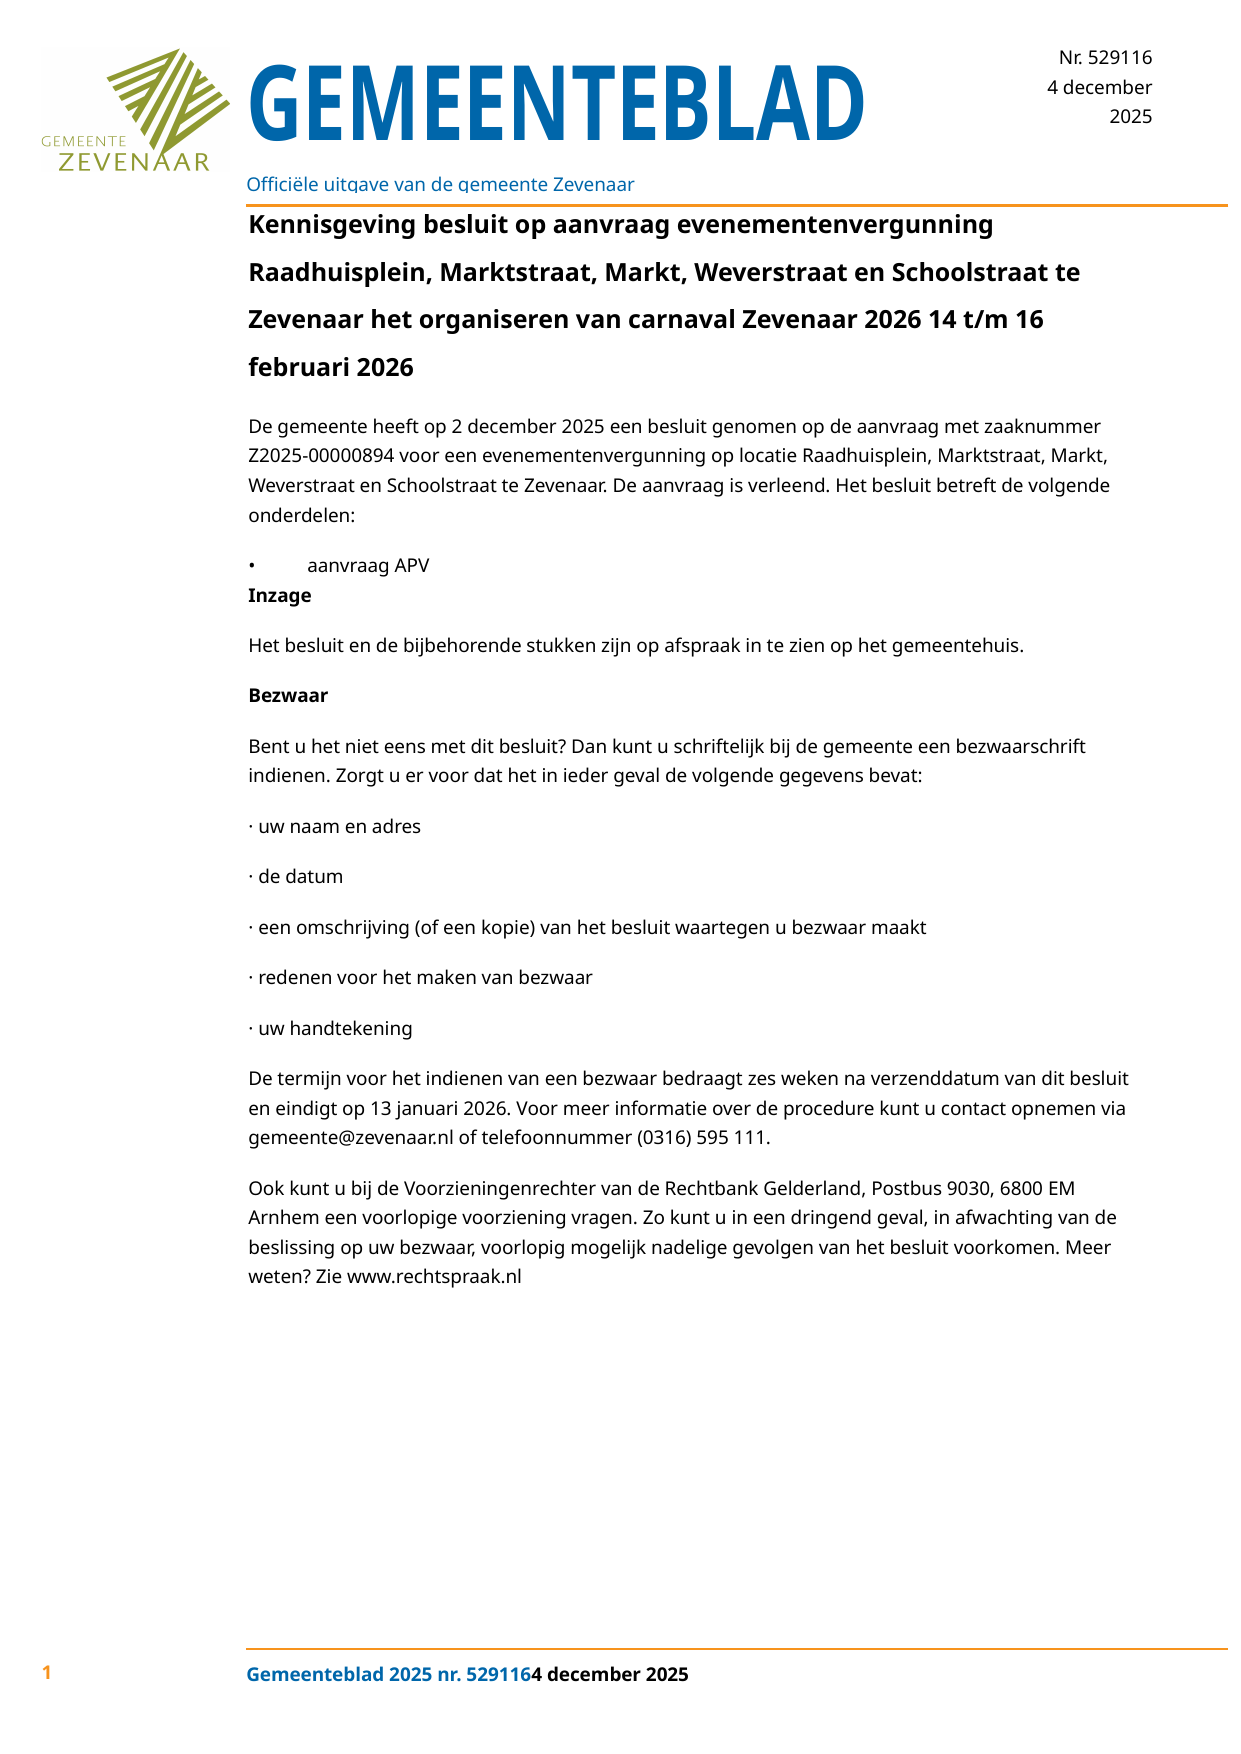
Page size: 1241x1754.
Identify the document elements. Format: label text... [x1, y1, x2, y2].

text Het besluit en de bijbehorende stukken zijn op afspraak in te zien op het gemeentehuis. [248, 632, 1152, 658]
text Bent u het niet eens met dit besluit? Dan kunt u schriftelijk bij de gemeente een bezwaarschrift indienen. Zorgt u er voor dat het in ieder geval de volgende gegevens bevat: [248, 733, 1152, 788]
text Inzage [248, 582, 1152, 608]
picture [41, 47, 231, 172]
text · de datum [248, 863, 1152, 889]
text · redenen voor het maken van bezwaar [248, 964, 1152, 990]
text Ook kunt u bij de Voorzieningenrechter van de Rechtbank Gelderland, Postbus 9030, 6800 EM Arnhem een voorlopige voorziening vragen. Zo kunt u in een dringend geval, in afwachting van de beslissing op uw bezwaar, voorlopig mogelijk nadelige gevolgen van het besluit voorkomen. Meer weten? Zie www.rechtspraak.nl [248, 1175, 1152, 1289]
text De gemeente heeft op 2 december 2025 een besluit genomen op de aanvraag met zaaknummer Z2025-00000894 voor een evenementenvergunning op locatie Raadhuisplein, Marktstraat, Markt, Weverstraat en Schoolstraat te Zevenaar. De aanvraag is verleend. Het besluit betreft de volgende onderdelen: [248, 413, 1152, 528]
text · een omschrijving (of een kopie) van het besluit waartegen u bezwaar maakt [248, 914, 1152, 940]
list aanvraag APV [248, 552, 1152, 578]
text · uw naam en adres [248, 813, 1152, 839]
text De termijn voor het indienen van een bezwaar bedraagt zes weken na verzenddatum van dit besluit en eindigt op 13 januari 2026. Voor meer informatie over de procedure kunt u contact opnemen via gemeente@zevenaar.nl of telefoonnummer (0316) 595 111. [248, 1065, 1152, 1150]
text Bezwaar [248, 683, 1152, 708]
text · uw handtekening [248, 1015, 1152, 1041]
text Kennisgeving besluit op aanvraag evenementenvergunning Raadhuisplein, Marktstraat, Markt, Weverstraat en Schoolstraat te Zevenaar het organiseren van carnaval Zevenaar 2026 14 t/m 16 februari 2026 [248, 207, 1152, 384]
